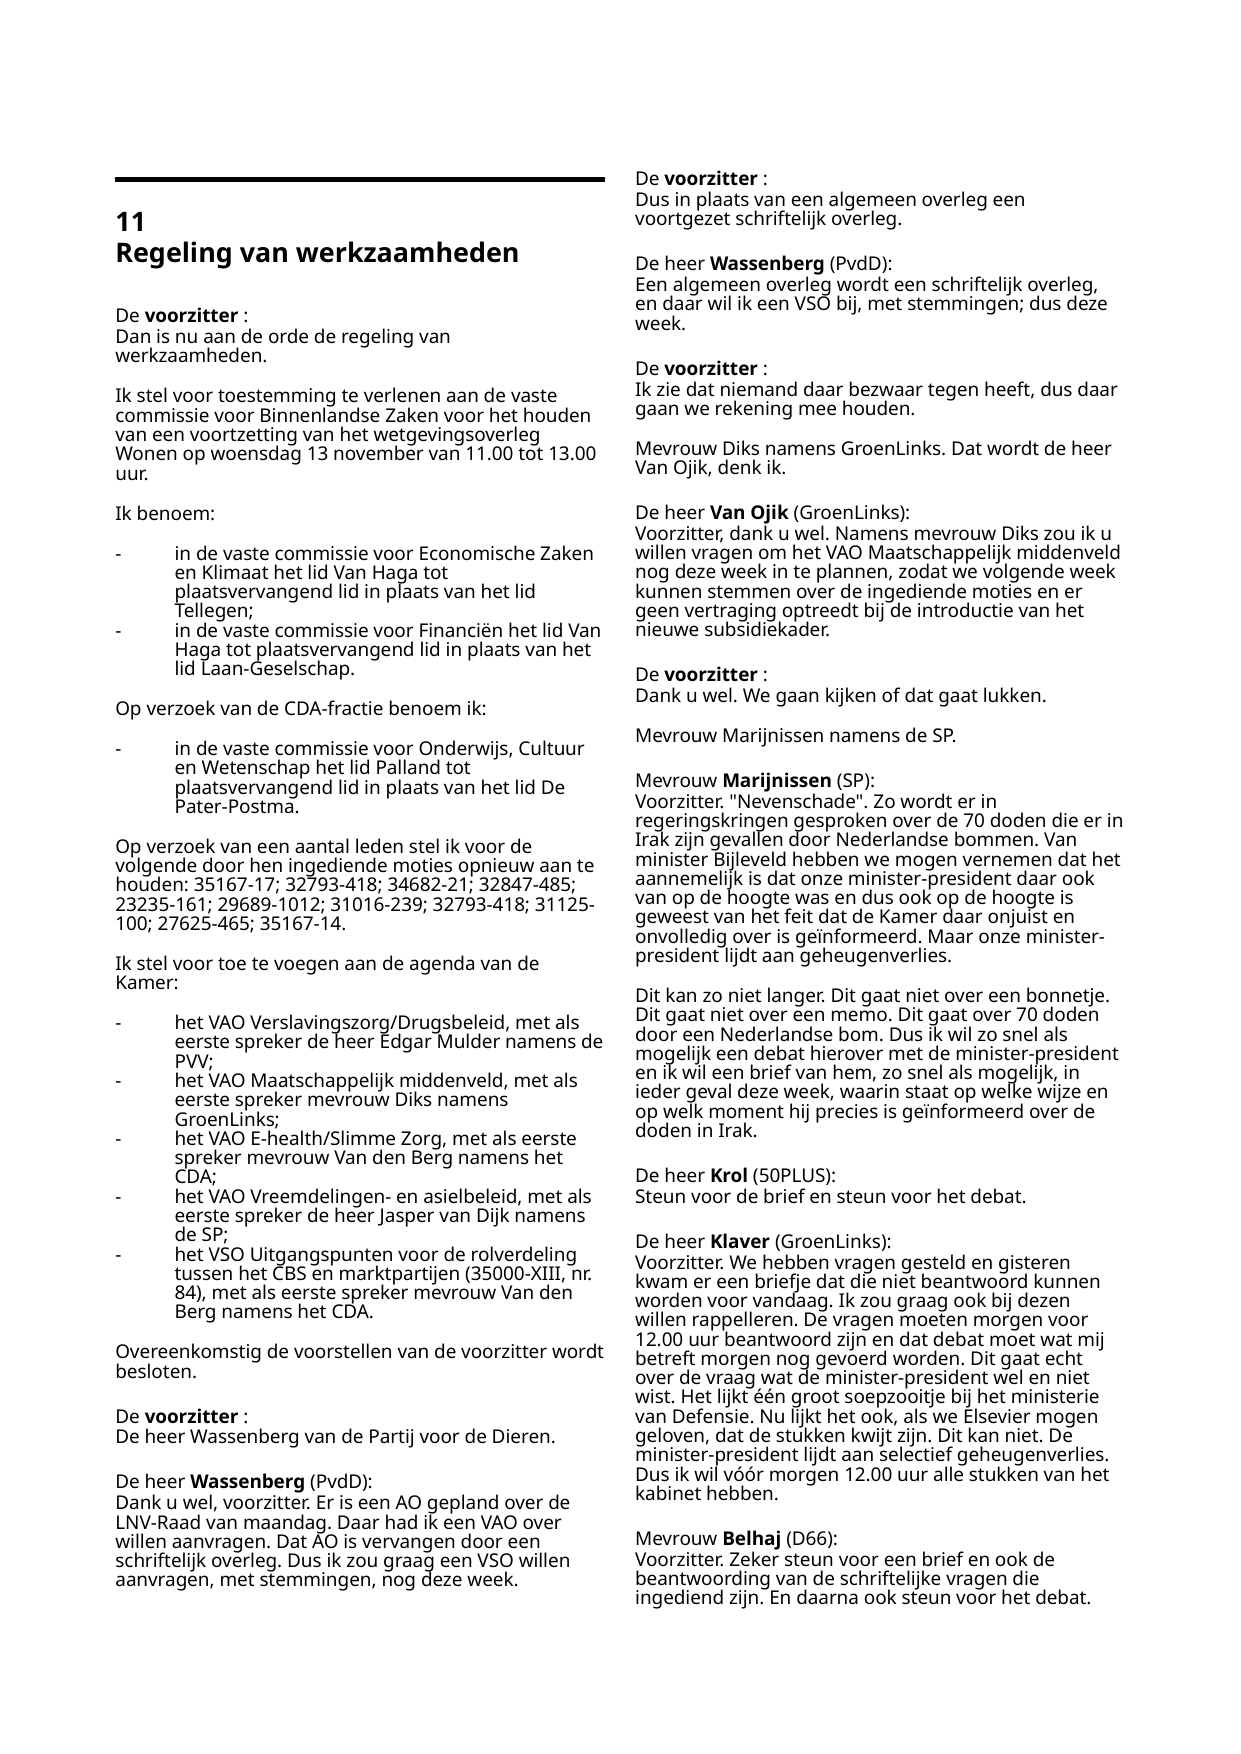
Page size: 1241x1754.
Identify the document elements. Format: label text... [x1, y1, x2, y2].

text De voorzitter : [635, 355, 1125, 381]
text De voorzitter : [115, 1403, 605, 1428]
text Ik benoem: [115, 504, 605, 524]
text Dan is nu aan de orde de regeling van werkzaamheden. [115, 328, 605, 367]
text Voorzitter. "Nevenschade". Zo wordt er in regeringskringen gesproken over de 70 doden die er in Irak zijn gevallen door Nederlandse bommen. Van minister Bijleveld hebben we mogen vernemen dat het aannemelijk is dat onze minister-president daar ook van op de hoogte was en dus ook op de hoogte is geweest van het feit dat de Kamer daar onjuist en onvolledig over is geïnformeerd. Maar onze minister-president lijdt aan geheugenverlies. [635, 793, 1125, 966]
text Regeling van werkzaamheden [115, 239, 605, 283]
text Op verzoek van een aantal leden stel ik voor de volgende door hen ingediende moties opnieuw aan te houden: 35167-17; 32793-418; 34682-21; 32847-485; 23235-161; 29689-1012; 31016-239; 32793-418; 31125-100; 27625-465; 35167-14. [115, 838, 605, 934]
list in de vaste commissie voor Onderwijs, Cultuur en Wetenschap het lid Palland tot plaatsvervangend lid in plaats van het lid De Pater-Postma. [115, 740, 605, 817]
list in de vaste commissie voor Financiën het lid Van Haga tot plaatsvervangend lid in plaats van het lid Laan-Geselschap. [115, 622, 605, 679]
list het VSO Uitgangspunten voor de rolverdeling tussen het CBS en marktpartijen (35000-XIII, nr. 84), met als eerste spreker mevrouw Van den Berg namens het CDA. [115, 1246, 605, 1323]
text De heer Klaver (GroenLinks): [635, 1228, 1125, 1254]
text Ik stel voor toe te voegen aan de agenda van de Kamer: [115, 955, 605, 993]
text Dit kan zo niet langer. Dit gaat niet over een bonnetje. Dit gaat niet over een memo. Dit gaat over 70 doden door een Nederlandse bom. Dus ik wil zo snel als mogelijk een debat hierover met de minister-president en ik wil een brief van hem, zo snel als mogelijk, in ieder geval deze week, waarin staat op welke wijze en op welk moment hij precies is geïnformeerd over de doden in Irak. [635, 987, 1125, 1141]
text Mevrouw Belhaj (D66): [635, 1525, 1125, 1551]
list het VAO Verslavingszorg/Drugsbeleid, met als eerste spreker de heer Edgar Mulder namens de PVV; [115, 1014, 605, 1072]
text Voorzitter, dank u wel. Namens mevrouw Diks zou ik u willen vragen om het VAO Maatschappelijk middenveld nog deze week in te plannen, zodat we volgende week kunnen stemmen over de ingediende moties en er geen vertraging optreedt bij de introductie van het nieuwe subsidiekader. [635, 525, 1125, 641]
list het VAO Vreemdelingen- en asielbeleid, met als eerste spreker de heer Jasper van Dijk namens de SP; [115, 1188, 605, 1246]
text Ik stel voor toestemming te verlenen aan de vaste commissie voor Binnenlandse Zaken voor het houden van een voortzetting van het wetgevingsoverleg Wonen op woensdag 13 november van 11.00 tot 13.00 uur. [115, 387, 605, 484]
text Mevrouw Marijnissen (SP): [635, 767, 1125, 793]
list in de vaste commissie voor Economische Zaken en Klimaat het lid Van Haga tot plaatsvervangend lid in plaats van het lid Tellegen; [115, 544, 605, 622]
list het VAO Maatschappelijk middenveld, met als eerste spreker mevrouw Diks namens GroenLinks; [115, 1072, 605, 1130]
text Mevrouw Diks namens GroenLinks. Dat wordt de heer Van Ojik, denk ik. [635, 440, 1125, 478]
text Dank u wel. We gaan kijken of dat gaat lukken. [635, 687, 1125, 706]
text Voorzitter. Zeker steun voor een brief en ook de beantwoording van de schriftelijke vragen die ingediend zijn. En daarna ook steun voor het debat. [635, 1551, 1125, 1608]
text Dus in plaats van een algemeen overleg een voortgezet schriftelijk overleg. [635, 191, 1125, 229]
text 11 [115, 203, 605, 239]
text Een algemeen overleg wordt een schriftelijk overleg, en daar wil ik een VSO bij, met stemmingen; dus deze week. [635, 276, 1125, 334]
text De heer Wassenberg van de Partij voor de Dieren. [115, 1428, 605, 1448]
text Voorzitter. We hebben vragen gesteld en gisteren kwam er een briefje dat die niet beantwoord kunnen worden voor vandaag. Ik zou graag ook bij dezen willen rappelleren. De vragen moeten morgen voor 12.00 uur beantwoord zijn en dat debat moet wat mij betreft morgen nog gevoerd worden. Dit gaat echt over de vraag wat de minister-president wel en niet wist. Het lijkt één groot soepzooitje bij het ministerie van Defensie. Nu lijkt het ook, als we Elsevier mogen geloven, dat de stukken kwijt zijn. Dit kan niet. De minister-president lijdt aan selectief geheugenverlies. Dus ik wil vóór morgen 12.00 uur alle stukken van het kabinet hebben. [635, 1254, 1125, 1504]
text Mevrouw Marijnissen namens de SP. [635, 727, 1125, 746]
text Op verzoek van de CDA-fractie benoem ik: [115, 700, 605, 719]
text Overeenkomstig de voorstellen van de voorzitter wordt besloten. [115, 1343, 605, 1382]
text Steun voor de brief en steun voor het debat. [635, 1188, 1125, 1207]
text De voorzitter : [635, 661, 1125, 687]
text De voorzitter : [115, 302, 605, 328]
text De heer Wassenberg (PvdD): [115, 1469, 605, 1494]
text Dank u wel, voorzitter. Er is een AO gepland over de LNV-Raad van maandag. Daar had ik een VAO over willen aanvragen. Dat AO is vervangen door een schriftelijk overleg. Dus ik zou graag een VSO willen aanvragen, met stemmingen, nog deze week. [115, 1494, 605, 1591]
text De heer Van Ojik (GroenLinks): [635, 499, 1125, 525]
text De heer Krol (50PLUS): [635, 1162, 1125, 1188]
text De voorzitter : [635, 165, 1125, 191]
text De heer Wassenberg (PvdD): [635, 250, 1125, 276]
text Ik zie dat niemand daar bezwaar tegen heeft, dus daar gaan we rekening mee houden. [635, 381, 1125, 419]
list het VAO E-health/Slimme Zorg, met als eerste spreker mevrouw Van den Berg namens het CDA; [115, 1130, 605, 1188]
